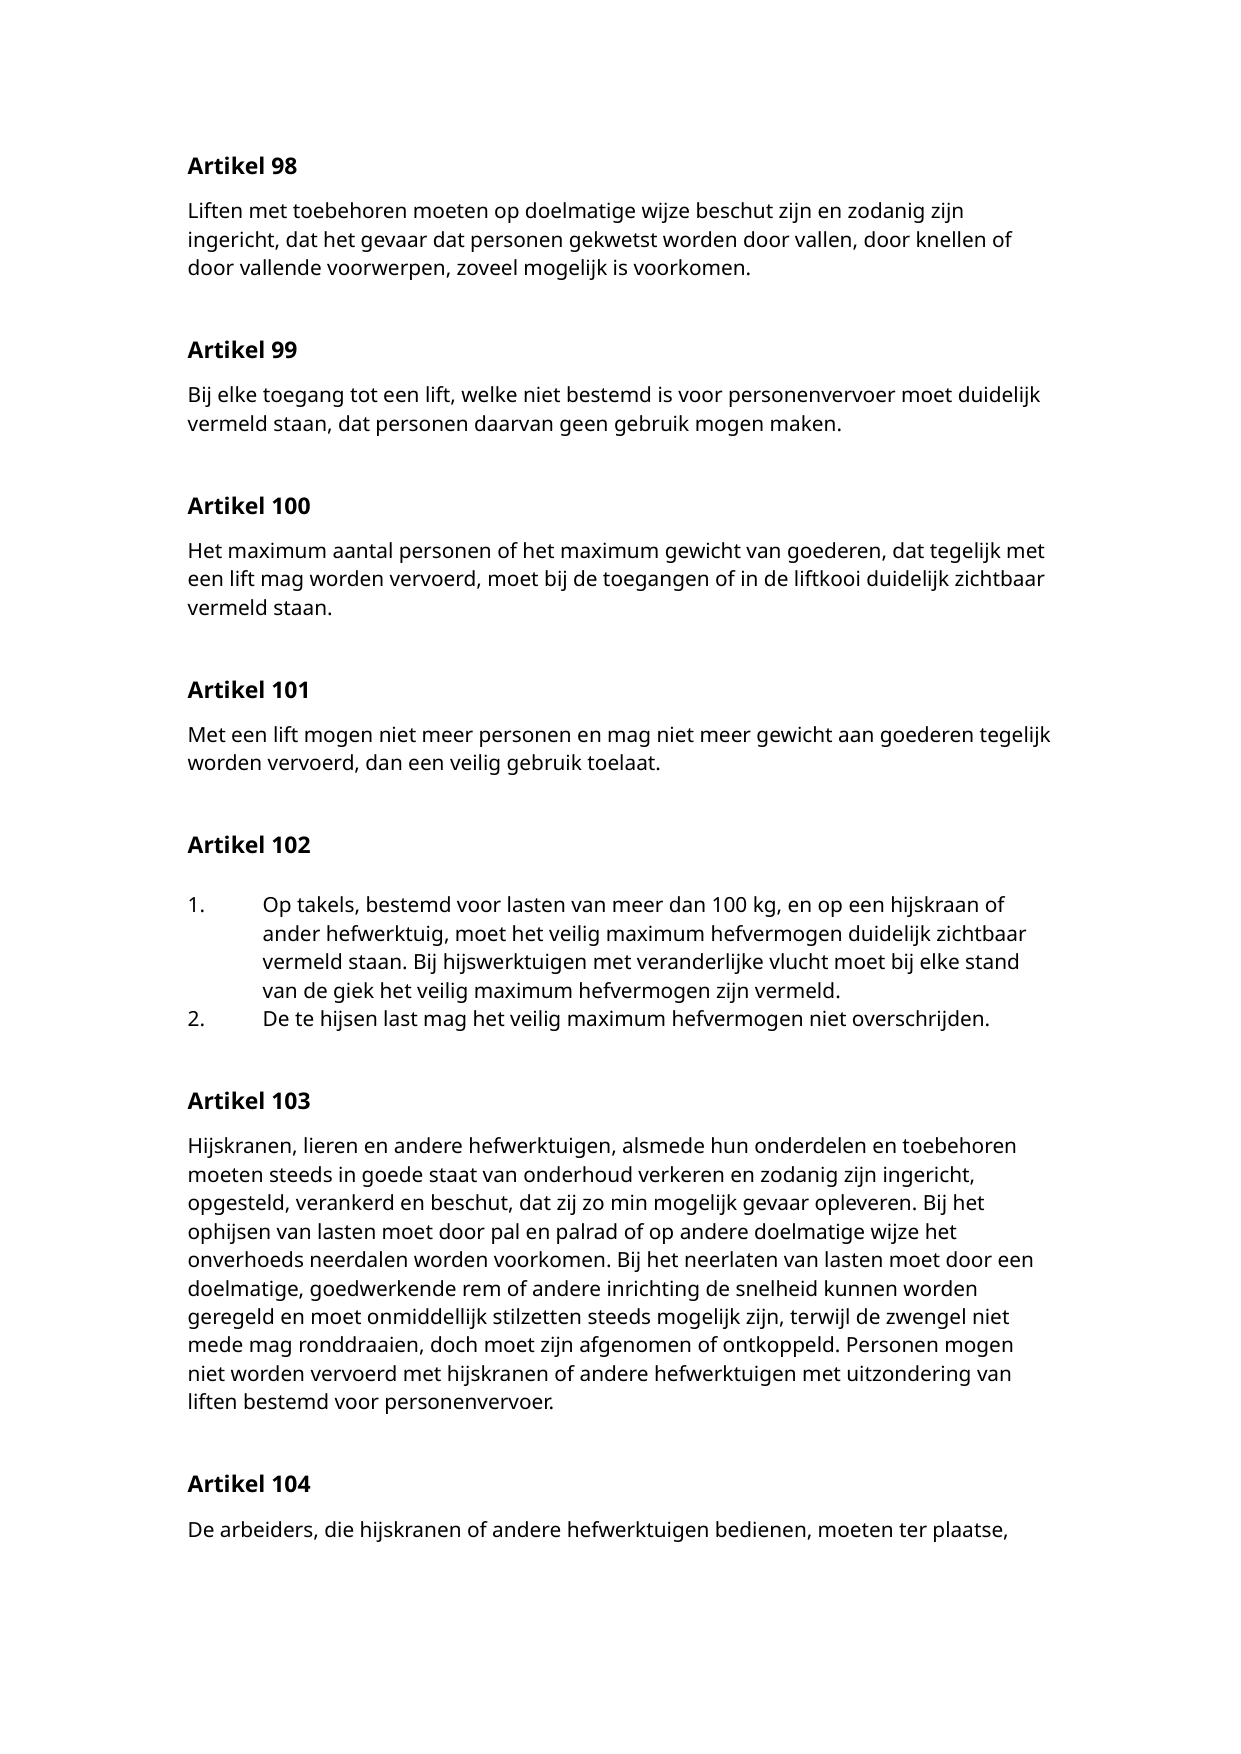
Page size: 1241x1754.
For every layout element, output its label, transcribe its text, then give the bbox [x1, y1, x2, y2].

list Op takels, bestemd voor lasten van meer dan 100 kg, en op een hijskraan of ander hefwerktuig, moet het veilig maximum hefvermogen duidelijk zichtbaar vermeld staan. Bij hijswerktuigen met veranderlijke vlucht moet bij elke stand van de giek het veilig maximum hefvermogen zijn vermeld. [187, 891, 1053, 1004]
list De te hijsen last mag het veilig maximum hefvermogen niet overschrijden. [187, 1004, 1053, 1033]
subtitle Artikel 101 [187, 674, 1053, 705]
text Bij elke toegang tot een lift, welke niet bestemd is voor personenvervoer moet duidelijk vermeld staan, dat personen daarvan geen gebruik mogen maken. [187, 380, 1053, 437]
text De arbeiders, die hijskranen of andere hefwerktuigen bedienen, moeten ter plaatse, [187, 1515, 1053, 1543]
subtitle Artikel 104 [187, 1468, 1053, 1500]
text Liften met toebehoren moeten op doelmatige wijze beschut zijn en zodanig zijn ingericht, dat het gevaar dat personen gekwetst worden door vallen, door knellen of door vallende voorwerpen, zoveel mogelijk is voorkomen. [187, 196, 1053, 282]
subtitle Artikel 102 [187, 829, 1053, 861]
subtitle Artikel 99 [187, 334, 1053, 365]
text Met een lift mogen niet meer personen en mag niet meer gewicht aan goederen tegelijk worden vervoerd, dan een veilig gebruik toelaat. [187, 720, 1053, 777]
subtitle Artikel 98 [187, 150, 1053, 181]
subtitle Artikel 103 [187, 1085, 1053, 1117]
text Hijskranen, lieren en andere hefwerktuigen, alsmede hun onderdelen en toebehoren moeten steeds in goede staat van onderhoud verkeren en zodanig zijn ingericht, opgesteld, verankerd en beschut, dat zij zo min mogelijk gevaar opleveren. Bij het ophijsen van lasten moet door pal en palrad of op andere doelmatige wijze het onverhoeds neerdalen worden voorkomen. Bij het neerlaten van lasten moet door een doelmatige, goedwerkende rem of andere inrichting de snelheid kunnen worden geregeld en moet onmiddellijk stilzetten steeds mogelijk zijn, terwijl de zwengel niet mede mag ronddraaien, doch moet zijn afgenomen of ontkoppeld. Personen mogen niet worden vervoerd met hijskranen of andere hefwerktuigen met uitzondering van liften bestemd voor personenvervoer. [187, 1132, 1053, 1416]
text Het maximum aantal personen of het maximum gewicht van goederen, dat tegelijk met een lift mag worden vervoerd, moet bij de toegangen of in de liftkooi duidelijk zichtbaar vermeld staan. [187, 536, 1053, 621]
subtitle Artikel 100 [187, 490, 1053, 521]
